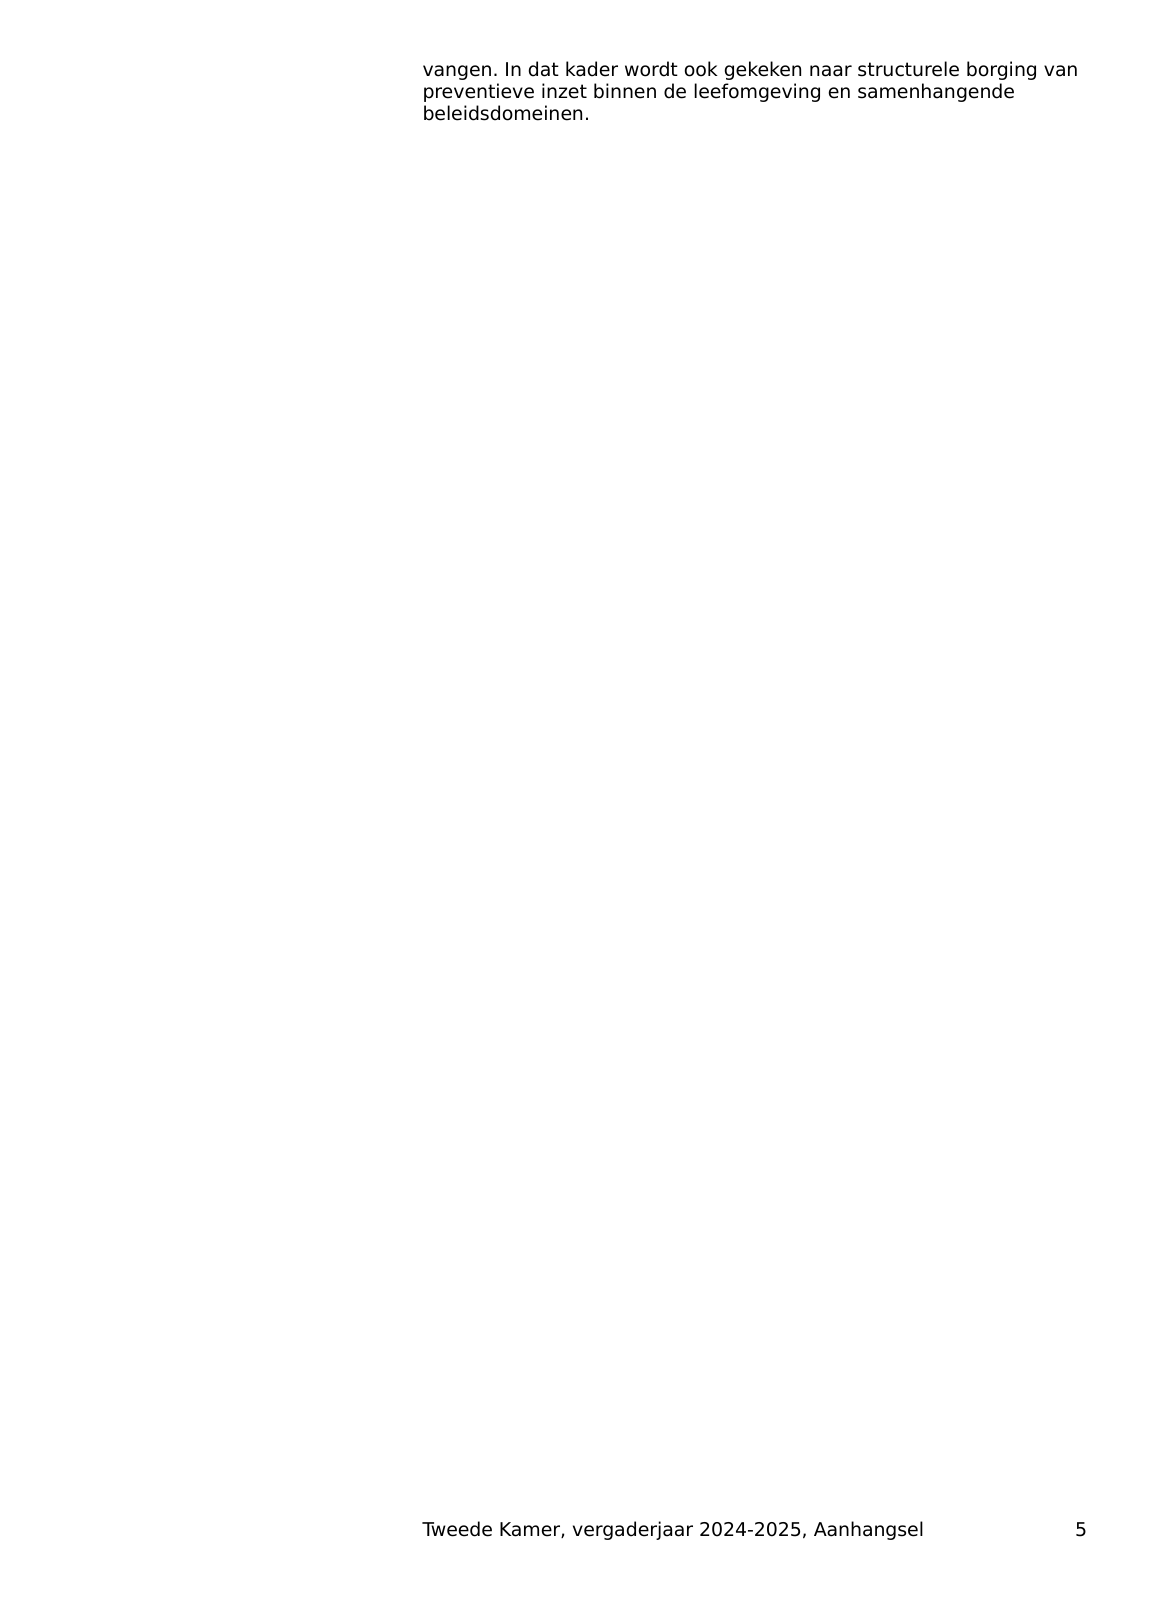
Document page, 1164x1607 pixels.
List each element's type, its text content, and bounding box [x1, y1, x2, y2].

text vangen. In dat kader wordt ook gekeken naar structurele borging van preventieve inzet binnen de leefomgeving en samenhangende beleidsdomeinen. [422, 59, 1087, 125]
